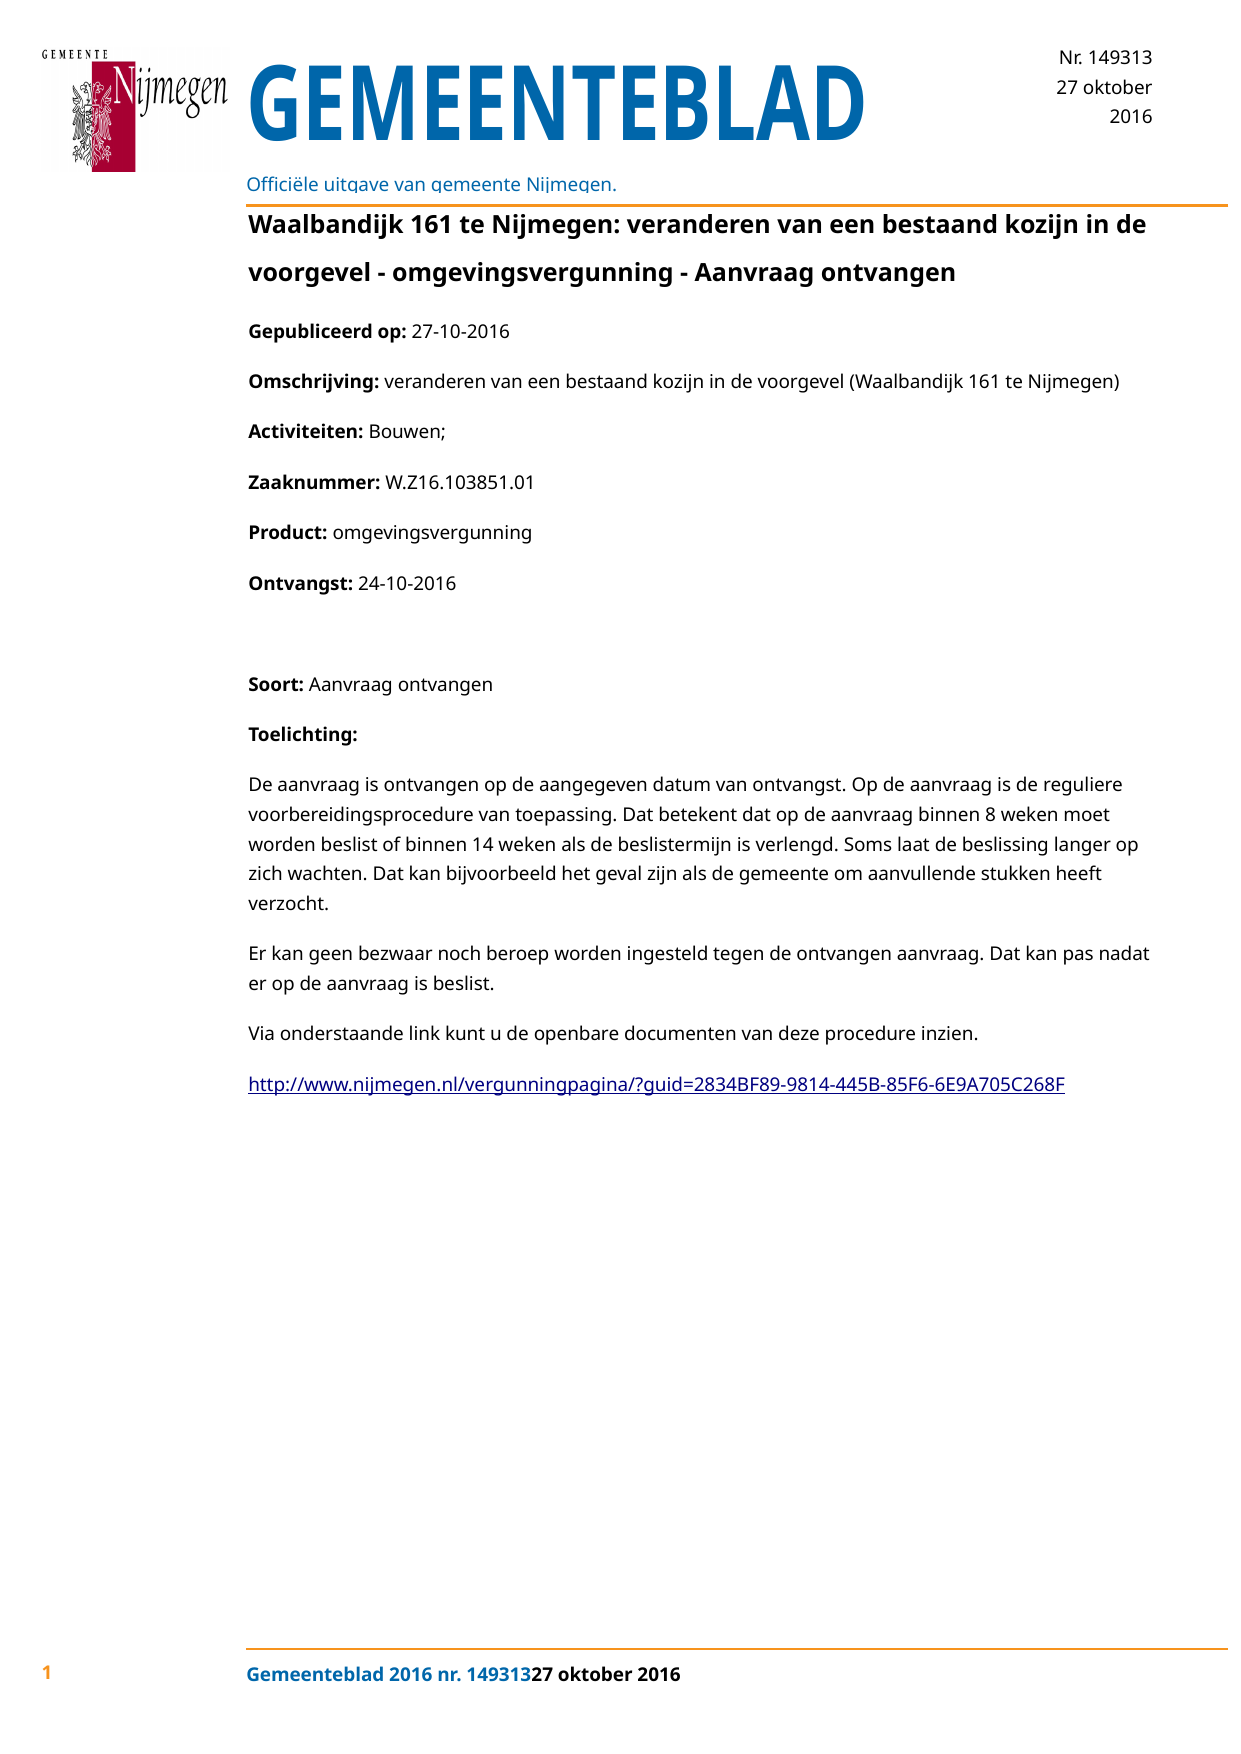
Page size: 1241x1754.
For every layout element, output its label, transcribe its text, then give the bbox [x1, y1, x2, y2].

text Waalbandijk 161 te Nijmegen: veranderen van een bestaand kozijn in de voorgevel - omgevingsvergunning - Aanvraag ontvangen [248, 207, 1152, 288]
text Toelichting: [248, 721, 1152, 747]
text De aanvraag is ontvangen op de aangegeven datum van ontvangst. Op de aanvraag is de reguliere voorbereidingsprocedure van toepassing. Dat betekent dat op de aanvraag binnen 8 weken moet worden beslist of binnen 14 weken als de beslistermijn is verlengd. Soms laat de beslissing langer op zich wachten. Dat kan bijvoorbeeld het geval zijn als de gemeente om aanvullende stukken heeft verzocht. [248, 772, 1152, 916]
text Er kan geen bezwaar noch beroep worden ingesteld tegen de ontvangen aanvraag. Dat kan pas nadat er op de aanvraag is beslist. [248, 940, 1152, 996]
text Activiteiten: Bouwen; [248, 419, 1152, 444]
text Gepubliceerd op: 27-10-2016 [248, 318, 1152, 344]
text Zaaknummer: W.Z16.103851.01 [248, 469, 1152, 495]
text Via onderstaande link kunt u de openbare documenten van deze procedure inzien. [248, 1020, 1152, 1046]
text Omschrijving: veranderen van een bestaand kozijn in de voorgevel (Waalbandijk 161 te Nijmegen) [248, 368, 1152, 394]
text Soort: Aanvraag ontvangen [248, 671, 1152, 697]
text http://www.nijmegen.nl/vergunningpagina/?guid=2834BF89-9814-445B-85F6-6E9A705C268F [248, 1071, 1152, 1097]
text Product: omgevingsvergunning [248, 519, 1152, 545]
picture [41, 47, 231, 172]
text Ontvangst: 24-10-2016 [248, 570, 1152, 596]
